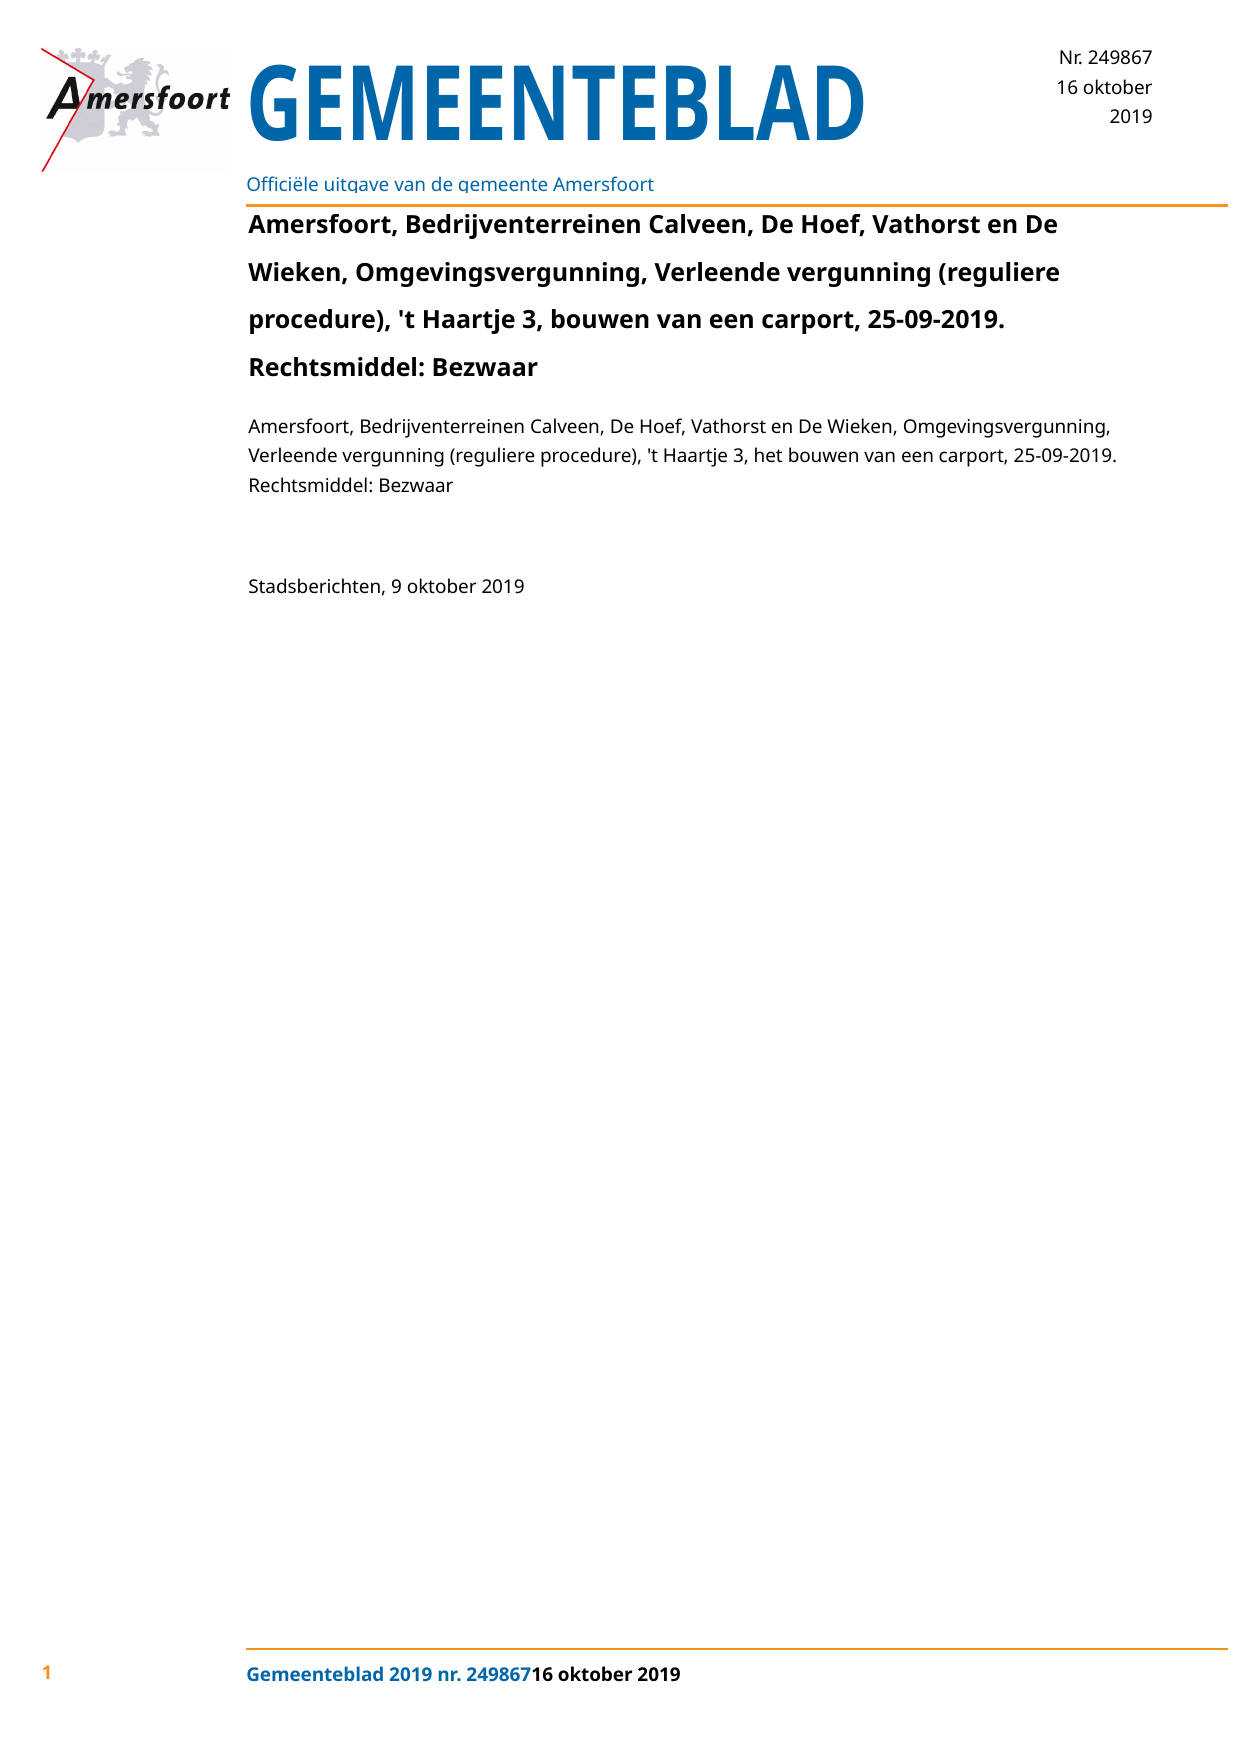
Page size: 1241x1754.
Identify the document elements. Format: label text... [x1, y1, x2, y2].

text Amersfoort, Bedrijventerreinen Calveen, De Hoef, Vathorst en De Wieken, Omgevingsvergunning, Verleende vergunning (reguliere procedure), 't Haartje 3, bouwen van een carport, 25-09-2019. Rechtsmiddel: Bezwaar [248, 207, 1152, 384]
text Stadsberichten, 9 oktober 2019 [248, 573, 1152, 599]
picture [41, 47, 231, 172]
text Amersfoort, Bedrijventerreinen Calveen, De Hoef, Vathorst en De Wieken, Omgevingsvergunning, Verleende vergunning (reguliere procedure), 't Haartje 3, het bouwen van een carport, 25-09-2019. Rechtsmiddel: Bezwaar [248, 413, 1152, 498]
